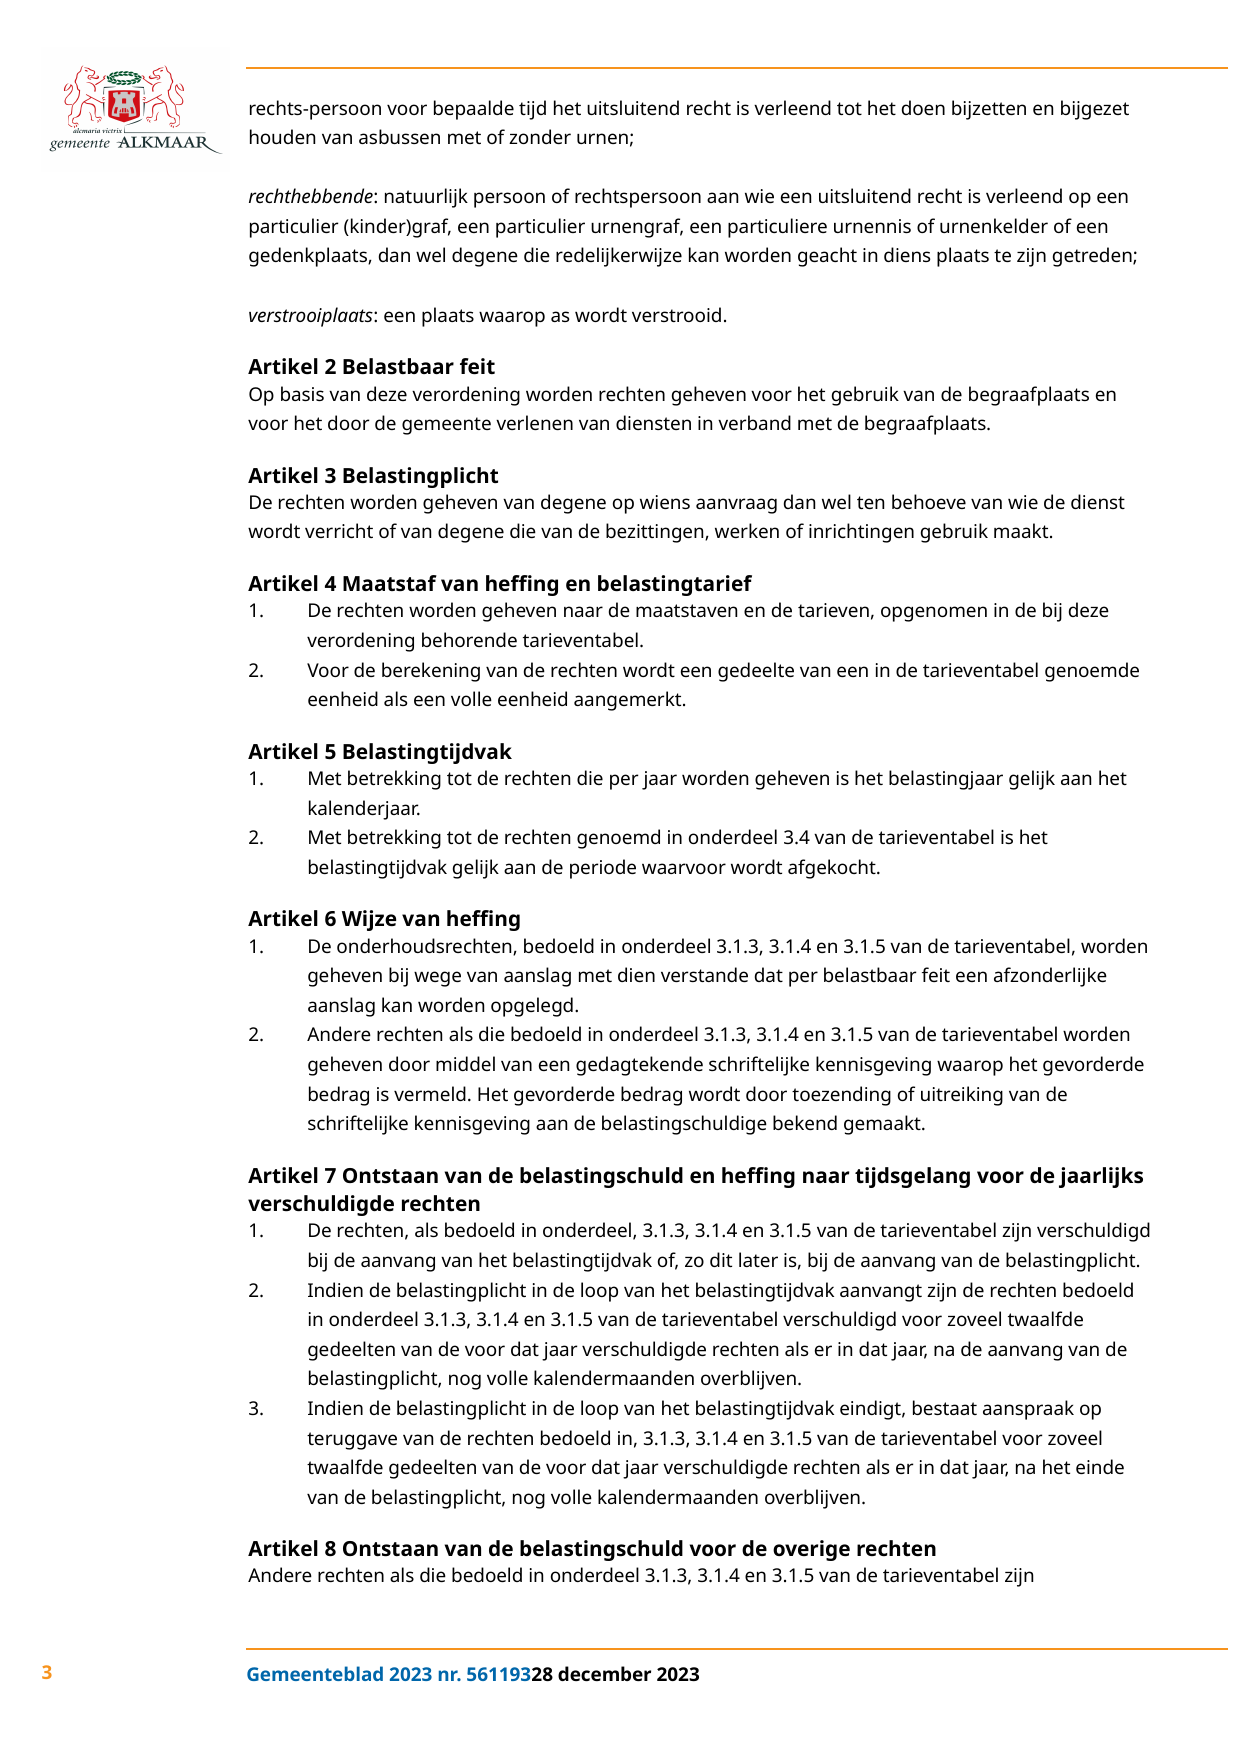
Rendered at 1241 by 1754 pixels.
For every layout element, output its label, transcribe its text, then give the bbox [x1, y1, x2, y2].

text Op basis van deze verordening worden rechten geheven voor het gebruik van de begraafplaats en voor het door de gemeente verlenen van diensten in verband met de begraafplaats. [248, 381, 1152, 436]
text Artikel 4 Maatstaf van heffing en belastingtarief [248, 569, 1152, 598]
list De rechten worden geheven naar de maatstaven en de tarieven, opgenomen in de bij deze verordening behorende tarieventabel. [248, 598, 1152, 653]
list Met betrekking tot de rechten genoemd in onderdeel 3.4 van de tarieventabel is het belastingtijdvak gelijk aan de periode waarvoor wordt afgekocht. [248, 824, 1152, 880]
text rechthebbende: natuurlijk persoon of rechtspersoon aan wie een uitsluitend recht is verleend op een particulier (kinder)graf, een particulier urnengraf, een particuliere urnennis of urnenkelder of een gedenkplaats, dan wel degene die redelijkerwijze kan worden geacht in diens plaats te zijn getreden; [248, 183, 1152, 268]
text Artikel 5 Belastingtijdvak [248, 737, 1152, 765]
list Met betrekking tot de rechten die per jaar worden geheven is het belastingjaar gelijk aan het kalenderjaar. [248, 765, 1152, 821]
list Voor de berekening van de rechten wordt een gedeelte van een in de tarieventabel genoemde eenheid als een volle eenheid aangemerkt. [248, 657, 1152, 712]
text Artikel 2 Belastbaar feit [248, 352, 1152, 381]
text Artikel 7 Ontstaan van de belastingschuld en heffing naar tijdsgelang voor de jaarlijks verschuldigde rechten [248, 1161, 1152, 1218]
list Indien de belastingplicht in de loop van het belastingtijdvak eindigt, bestaat aanspraak op teruggave van de rechten bedoeld in, 3.1.3, 3.1.4 en 3.1.5 van de tarieventabel voor zoveel twaalfde gedeelten van de voor dat jaar verschuldigde rechten als er in dat jaar, na het einde van de belastingplicht, nog volle kalendermaanden overblijven. [248, 1395, 1152, 1509]
text verstrooiplaats: een plaats waarop as wordt verstrooid. [248, 302, 1152, 328]
text Artikel 8 Ontstaan van de belastingschuld voor de overige rechten [248, 1534, 1152, 1563]
text rechts-persoon voor bepaalde tijd het uitsluitend recht is verleend tot het doen bijzetten en bijgezet houden van asbussen met of zonder urnen; [248, 95, 1152, 150]
text De rechten worden geheven van degene op wiens aanvraag dan wel ten behoeve van wie de dienst wordt verricht of van degene die van de bezittingen, werken of inrichtingen gebruik maakt. [248, 489, 1152, 544]
list Indien de belastingplicht in de loop van het belastingtijdvak aanvangt zijn de rechten bedoeld in onderdeel 3.1.3, 3.1.4 en 3.1.5 van de tarieventabel verschuldigd voor zoveel twaalfde gedeelten van de voor dat jaar verschuldigde rechten als er in dat jaar, na de aanvang van de belastingplicht, nog volle kalendermaanden overblijven. [248, 1277, 1152, 1391]
list De onderhoudsrechten, bedoeld in onderdeel 3.1.3, 3.1.4 en 3.1.5 van de tarieventabel, worden geheven bij wege van aanslag met dien verstande dat per belastbaar feit een afzonderlijke aanslag kan worden opgelegd. [248, 933, 1152, 1018]
text Andere rechten als die bedoeld in onderdeel 3.1.3, 3.1.4 en 3.1.5 van de tarieventabel zijn [248, 1563, 1152, 1588]
text Artikel 3 Belastingplicht [248, 461, 1152, 489]
list De rechten, als bedoeld in onderdeel, 3.1.3, 3.1.4 en 3.1.5 van de tarieventabel zijn verschuldigd bij de aanvang van het belastingtijdvak of, zo dit later is, bij de aanvang van de belastingplicht. [248, 1218, 1152, 1273]
list Andere rechten als die bedoeld in onderdeel 3.1.3, 3.1.4 en 3.1.5 van de tarieventabel worden geheven door middel van een gedagtekende schriftelijke kennisgeving waarop het gevorderde bedrag is vermeld. Het gevorderde bedrag wordt door toezending of uitreiking van de schriftelijke kennisgeving aan de belastingschuldige bekend gemaakt. [248, 1022, 1152, 1136]
picture [41, 47, 231, 172]
text Artikel 6 Wijze van heffing [248, 904, 1152, 933]
